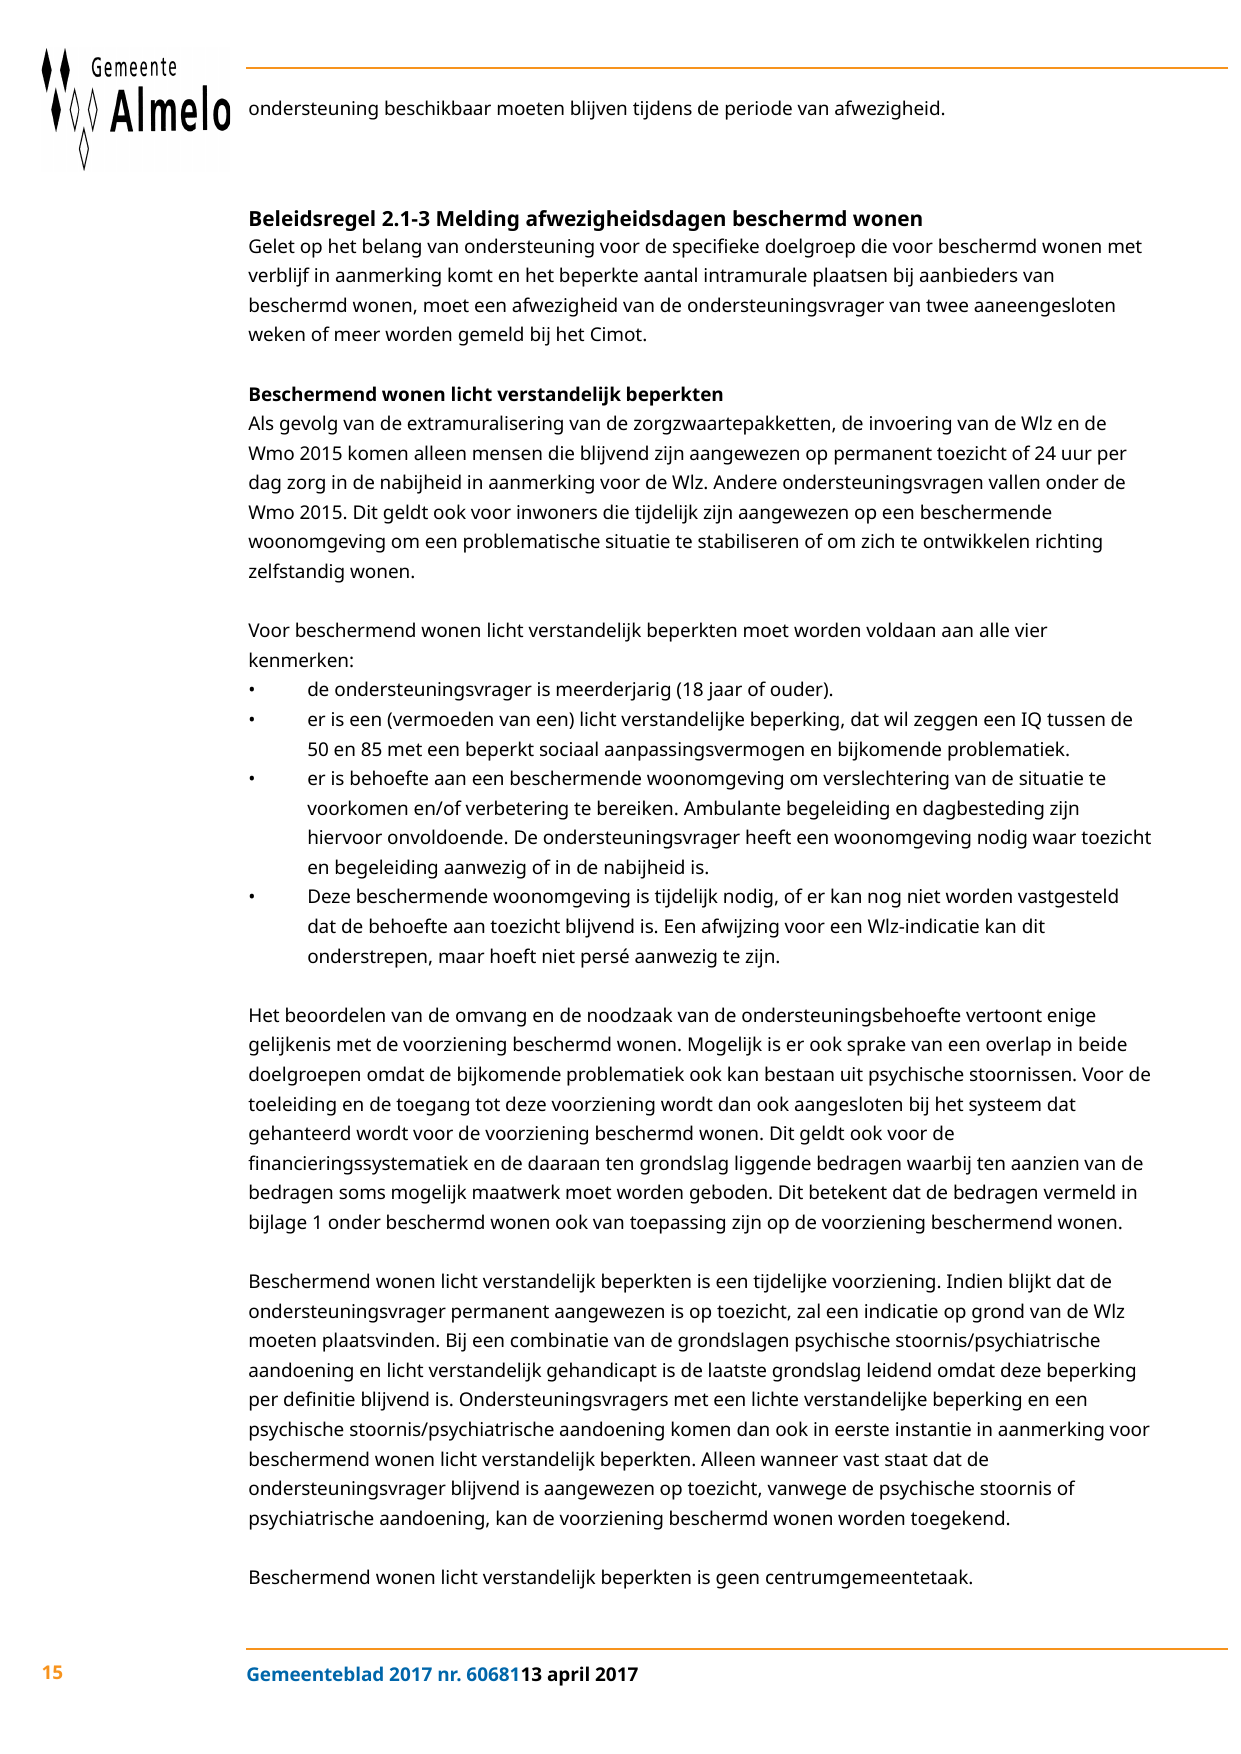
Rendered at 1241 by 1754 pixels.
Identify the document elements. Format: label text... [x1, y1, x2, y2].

list er is behoefte aan een beschermende woonomgeving om verslechtering van de situatie te voorkomen en/of verbetering te bereiken. Ambulante begeleiding en dagbesteding zijn hiervoor onvoldoende. De ondersteuningsvrager heeft een woonomgeving nodig waar toezicht en begeleiding aanwezig of in de nabijheid is. [248, 765, 1152, 880]
text Beschermend wonen licht verstandelijk beperkten is geen centrumgemeentetaak. [248, 1564, 1152, 1590]
text Als gevolg van de extramuralisering van de zorgzwaartepakketten, de invoering van de Wlz en de Wmo 2015 komen alleen mensen die blijvend zijn aangewezen op permanent toezicht of 24 uur per dag zorg in de nabijheid in aanmerking voor de Wlz. Andere ondersteuningsvragen vallen onder de Wmo 2015. Dit geldt ook voor inwoners die tijdelijk zijn aangewezen op een beschermende woonomgeving om een problematische situatie te stabiliseren of om zich te ontwikkelen richting zelfstandig wonen. [248, 410, 1152, 584]
list Deze beschermende woonomgeving is tijdelijk nodig, of er kan nog niet worden vastgesteld dat de behoefte aan toezicht blijvend is. Een afwijzing voor een Wlz-indicatie kan dit onderstrepen, maar hoeft niet persé aanwezig te zijn. [248, 884, 1152, 968]
text Beschermend wonen licht verstandelijk beperkten is een tijdelijke voorziening. Indien blijkt dat de ondersteuningsvrager permanent aangewezen is op toezicht, zal een indicatie op grond van de Wlz moeten plaatsvinden. Bij een combinatie van de grondslagen psychische stoornis/psychiatrische aandoening en licht verstandelijk gehandicapt is de laatste grondslag leidend omdat deze beperking per definitie blijvend is. Ondersteuningsvragers met een lichte verstandelijke beperking en een psychische stoornis/psychiatrische aandoening komen dan ook in eerste instantie in aanmerking voor beschermend wonen licht verstandelijk beperkten. Alleen wanneer vast staat dat de ondersteuningsvrager blijvend is aangewezen op toezicht, vanwege de psychische stoornis of psychiatrische aandoening, kan de voorziening beschermd wonen worden toegekend. [248, 1268, 1152, 1531]
list er is een (vermoeden van een) licht verstandelijke beperking, dat wil zeggen een IQ tussen de 50 en 85 met een beperkt sociaal aanpassingsvermogen en bijkomende problematiek. [248, 706, 1152, 761]
text Gelet op het belang van ondersteuning voor de specifieke doelgroep die voor beschermd wonen met verblijf in aanmerking komt en het beperkte aantal intramurale plaatsen bij aanbieders van beschermd wonen, moet een afwezigheid van de ondersteuningsvrager van twee aaneengesloten weken of meer worden gemeld bij het Cimot. [248, 233, 1152, 347]
text Het beoordelen van de omvang en de noodzaak van de ondersteuningsbehoefte vertoont enige gelijkenis met de voorziening beschermd wonen. Mogelijk is er ook sprake van een overlap in beide doelgroepen omdat de bijkomende problematiek ook kan bestaan uit psychische stoornissen. Voor de toeleiding en de toegang tot deze voorziening wordt dan ook aangesloten bij het systeem dat gehanteerd wordt voor de voorziening beschermd wonen. Dit geldt ook voor de financieringssystematiek en de daaraan ten grondslag liggende bedragen waarbij ten aanzien van de bedragen soms mogelijk maatwerk moet worden geboden. Dit betekent dat de bedragen vermeld in bijlage 1 onder beschermd wonen ook van toepassing zijn op de voorziening beschermend wonen. [248, 1002, 1152, 1235]
text Voor beschermend wonen licht verstandelijk beperkten moet worden voldaan aan alle vier kenmerken: [248, 617, 1152, 673]
text Beschermend wonen licht verstandelijk beperkten [248, 381, 1152, 406]
text Beleidsregel 2.1-3 Melding afwezigheidsdagen beschermd wonen [248, 204, 1152, 233]
picture [41, 47, 231, 172]
text ondersteuning beschikbaar moeten blijven tijdens de periode van afwezigheid. [248, 95, 1152, 121]
list de ondersteuningsvrager is meerderjarig (18 jaar of ouder). [248, 677, 1152, 702]
